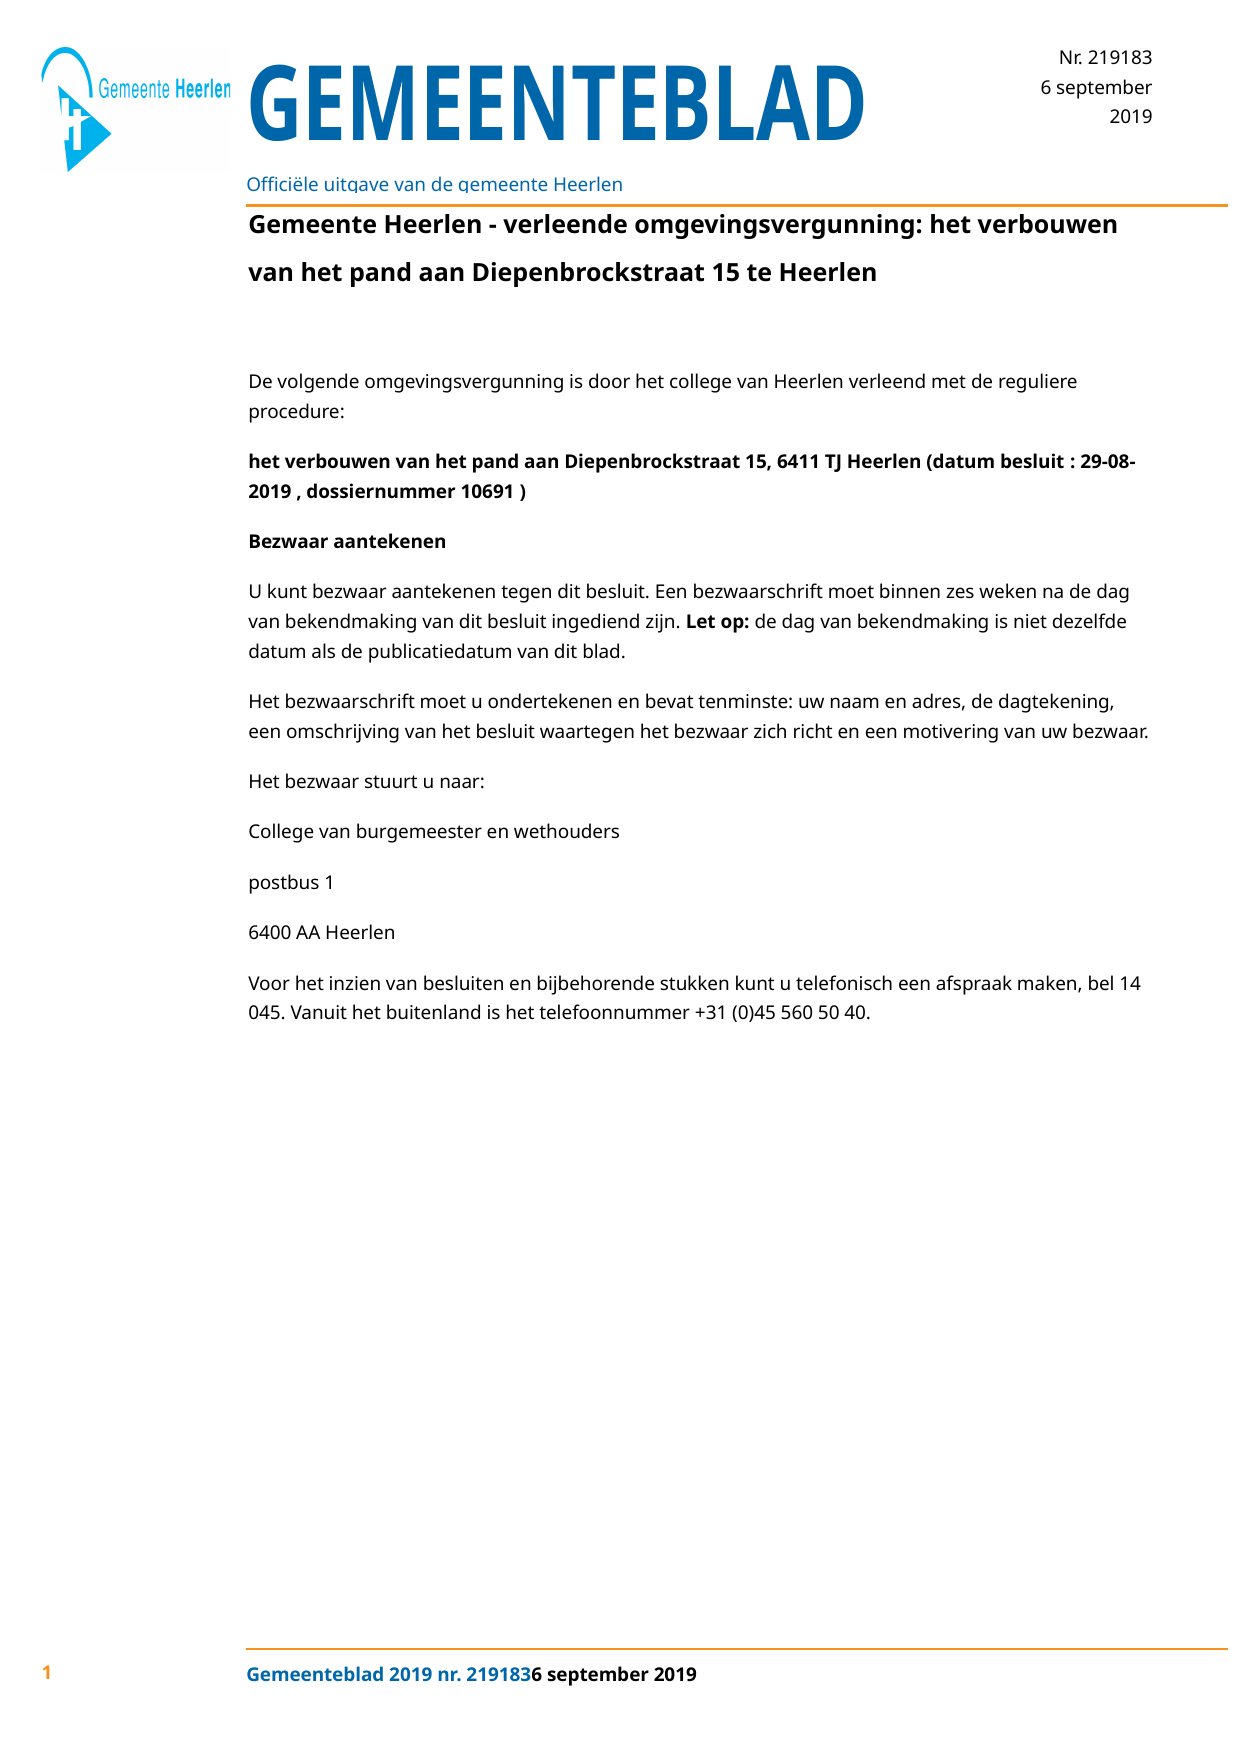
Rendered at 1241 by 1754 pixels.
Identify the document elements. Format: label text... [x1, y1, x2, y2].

text De volgende omgevingsvergunning is door het college van Heerlen verleend met de reguliere procedure: [248, 368, 1152, 424]
text Het bezwaarschrift moet u ondertekenen en bevat tenminste: uw naam en adres, de dagtekening, een omschrijving van het besluit waartegen het bezwaar zich richt en een motivering van uw bezwaar. [248, 688, 1152, 744]
text Voor het inzien van besluiten en bijbehorende stukken kunt u telefonisch een afspraak maken, bel 14 045. Vanuit het buitenland is het telefoonnummer +31 (0)45 560 50 40. [248, 970, 1152, 1025]
text Bezwaar aantekenen [248, 528, 1152, 554]
picture [41, 47, 58, 70]
picture [41, 47, 231, 172]
text Het bezwaar stuurt u naar: [248, 768, 1152, 794]
text 6400 AA Heerlen [248, 919, 1152, 945]
text het verbouwen van het pand aan Diepenbrockstraat 15, 6411 TJ Heerlen (datum besluit : 29-08-2019 , dossiernummer 10691 ) [248, 448, 1152, 504]
text postbus 1 [248, 869, 1152, 895]
text Gemeente Heerlen - verleende omgevingsvergunning: het verbouwen van het pand aan Diepenbrockstraat 15 te Heerlen [248, 207, 1152, 288]
text College van burgemeester en wethouders [248, 819, 1152, 844]
text U kunt bezwaar aantekenen tegen dit besluit. Een bezwaarschrift moet binnen zes weken na de dag van bekendmaking van dit besluit ingediend zijn. Let op: de dag van bekendmaking is niet dezelfde datum als de publicatiedatum van dit blad. [248, 579, 1152, 664]
